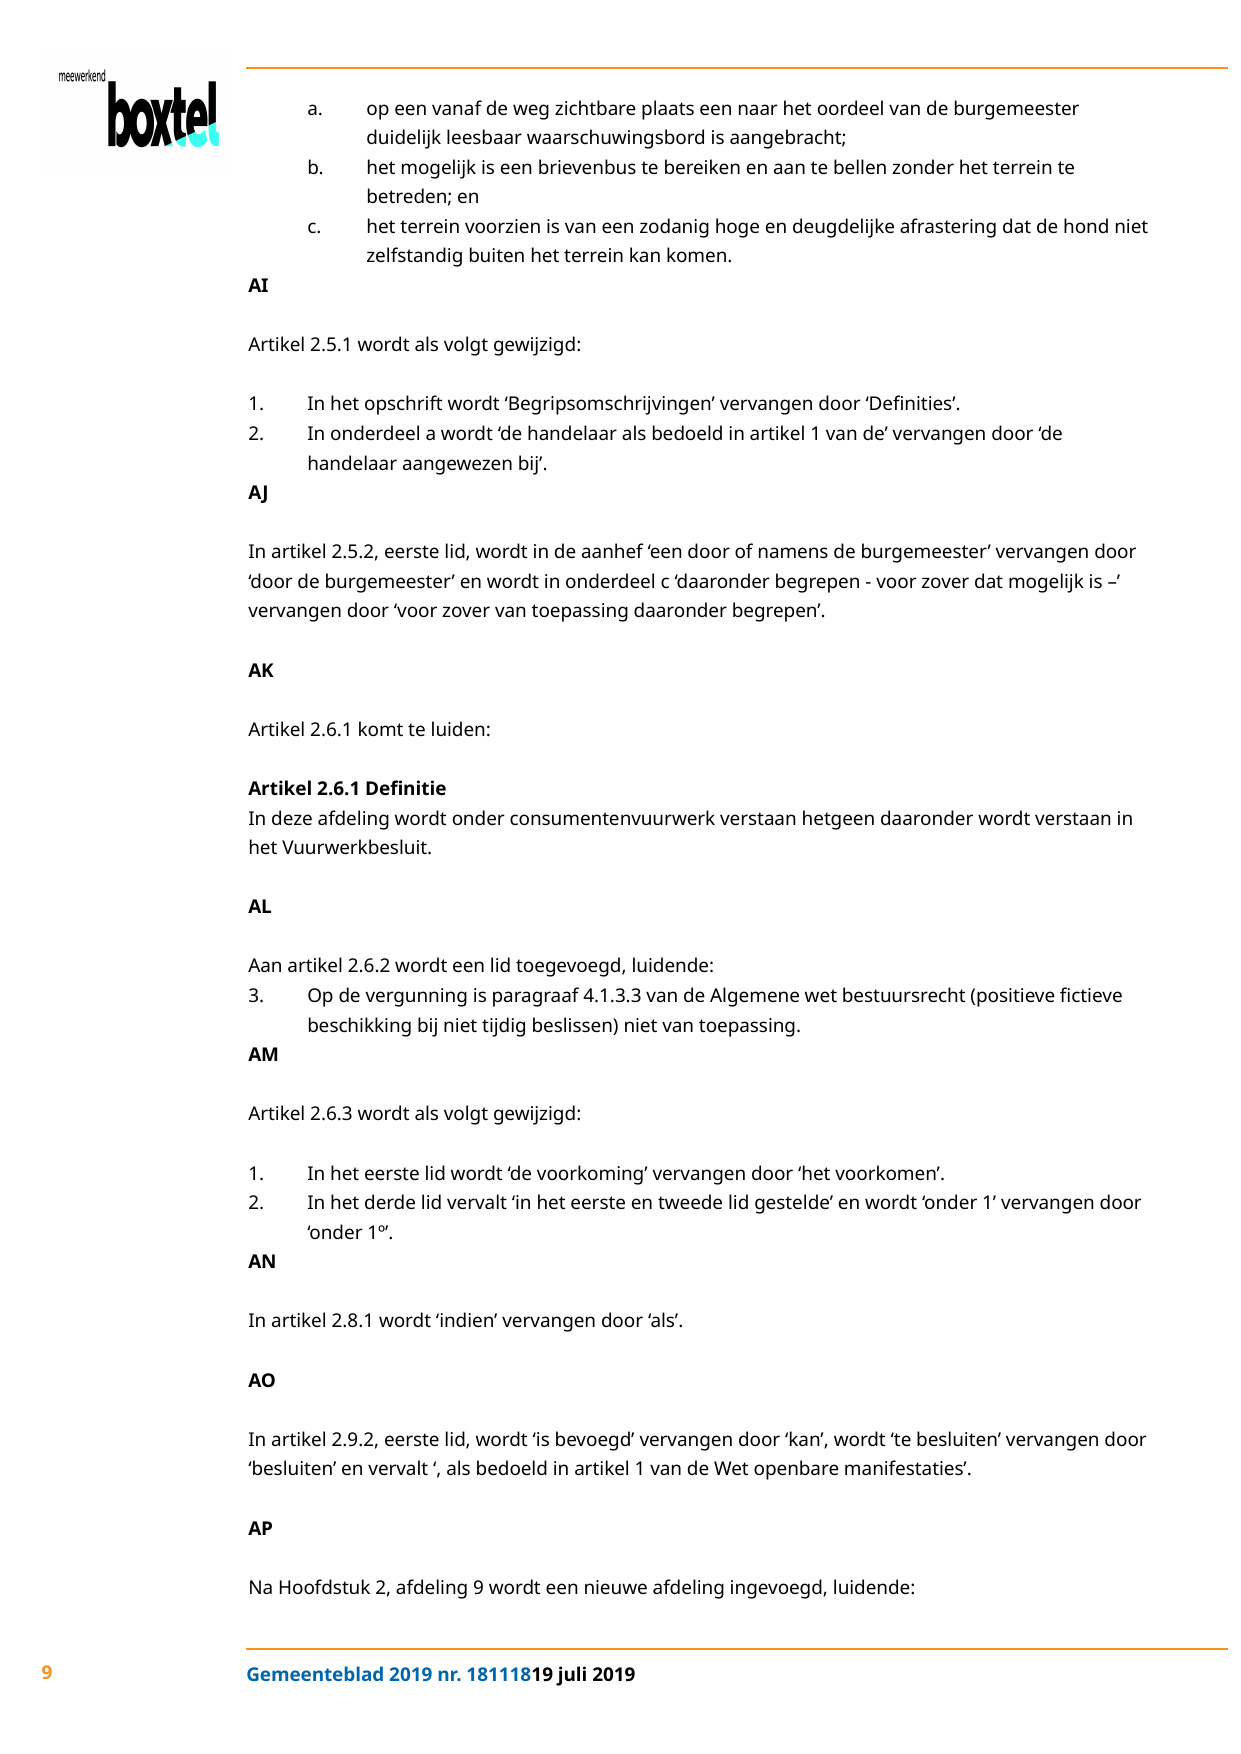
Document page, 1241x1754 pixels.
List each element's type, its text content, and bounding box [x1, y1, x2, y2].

text AN [248, 1248, 1152, 1274]
list In het opschrift wordt ‘Begripsomschrijvingen’ vervangen door ‘Definities’. [248, 391, 1152, 416]
text In deze afdeling wordt onder consumentenvuurwerk verstaan hetgeen daaronder wordt verstaan in het Vuurwerkbesluit. [248, 805, 1152, 860]
list In het eerste lid wordt ‘de voorkoming’ vervangen door ‘het voorkomen’. [248, 1160, 1152, 1186]
text AP [248, 1515, 1152, 1541]
text In artikel 2.8.1 wordt ‘indien’ vervangen door ‘als’. [248, 1308, 1152, 1333]
picture [41, 47, 231, 172]
text AM [248, 1041, 1152, 1067]
list het mogelijk is een brievenbus te bereiken en aan te bellen zonder het terrein te betreden; en [307, 154, 1152, 209]
text In artikel 2.5.2, eerste lid, wordt in de aanhef ‘een door of namens de burgemeester’ vervangen door ‘door de burgemeester’ en wordt in onderdeel c ‘daaronder begrepen - voor zover dat mogelijk is –’ vervangen door ‘voor zover van toepassing daaronder begrepen’. [248, 538, 1152, 623]
text Artikel 2.6.1 Definitie [248, 775, 1152, 801]
text In artikel 2.9.2, eerste lid, wordt ‘is bevoegd’ vervangen door ‘kan’, wordt ‘te besluiten’ vervangen door ‘besluiten’ en vervalt ‘, als bedoeld in artikel 1 van de Wet openbare manifestaties’. [248, 1426, 1152, 1481]
text Aan artikel 2.6.2 wordt een lid toegevoegd, luidende: [248, 953, 1152, 978]
list op een vanaf de weg zichtbare plaats een naar het oordeel van de burgemeester duidelijk leesbaar waarschuwingsbord is aangebracht; [307, 95, 1152, 150]
text Na Hoofdstuk 2, afdeling 9 wordt een nieuwe afdeling ingevoegd, luidende: [248, 1574, 1152, 1600]
list het terrein voorzien is van een zodanig hoge en deugdelijke afrastering dat de hond niet zelfstandig buiten het terrein kan komen. [307, 213, 1152, 268]
text Artikel 2.6.3 wordt als volgt gewijzigd: [248, 1101, 1152, 1126]
text AO [248, 1367, 1152, 1393]
text Artikel 2.6.1 komt te luiden: [248, 716, 1152, 742]
list Op de vergunning is paragraaf 4.1.3.3 van de Algemene wet bestuursrecht (positieve fictieve beschikking bij niet tijdig beslissen) niet van toepassing. [248, 982, 1152, 1038]
text AK [248, 657, 1152, 683]
list In onderdeel a wordt ‘de handelaar als bedoeld in artikel 1 van de’ vervangen door ‘de handelaar aangewezen bij’. [248, 420, 1152, 476]
text Artikel 2.5.1 wordt als volgt gewijzigd: [248, 331, 1152, 357]
text AI [248, 272, 1152, 298]
text AL [248, 893, 1152, 919]
text AJ [248, 479, 1152, 505]
list In het derde lid vervalt ‘in het eerste en tweede lid gestelde’ en wordt ‘onder 1’ vervangen door ‘onder 1º’. [248, 1189, 1152, 1245]
